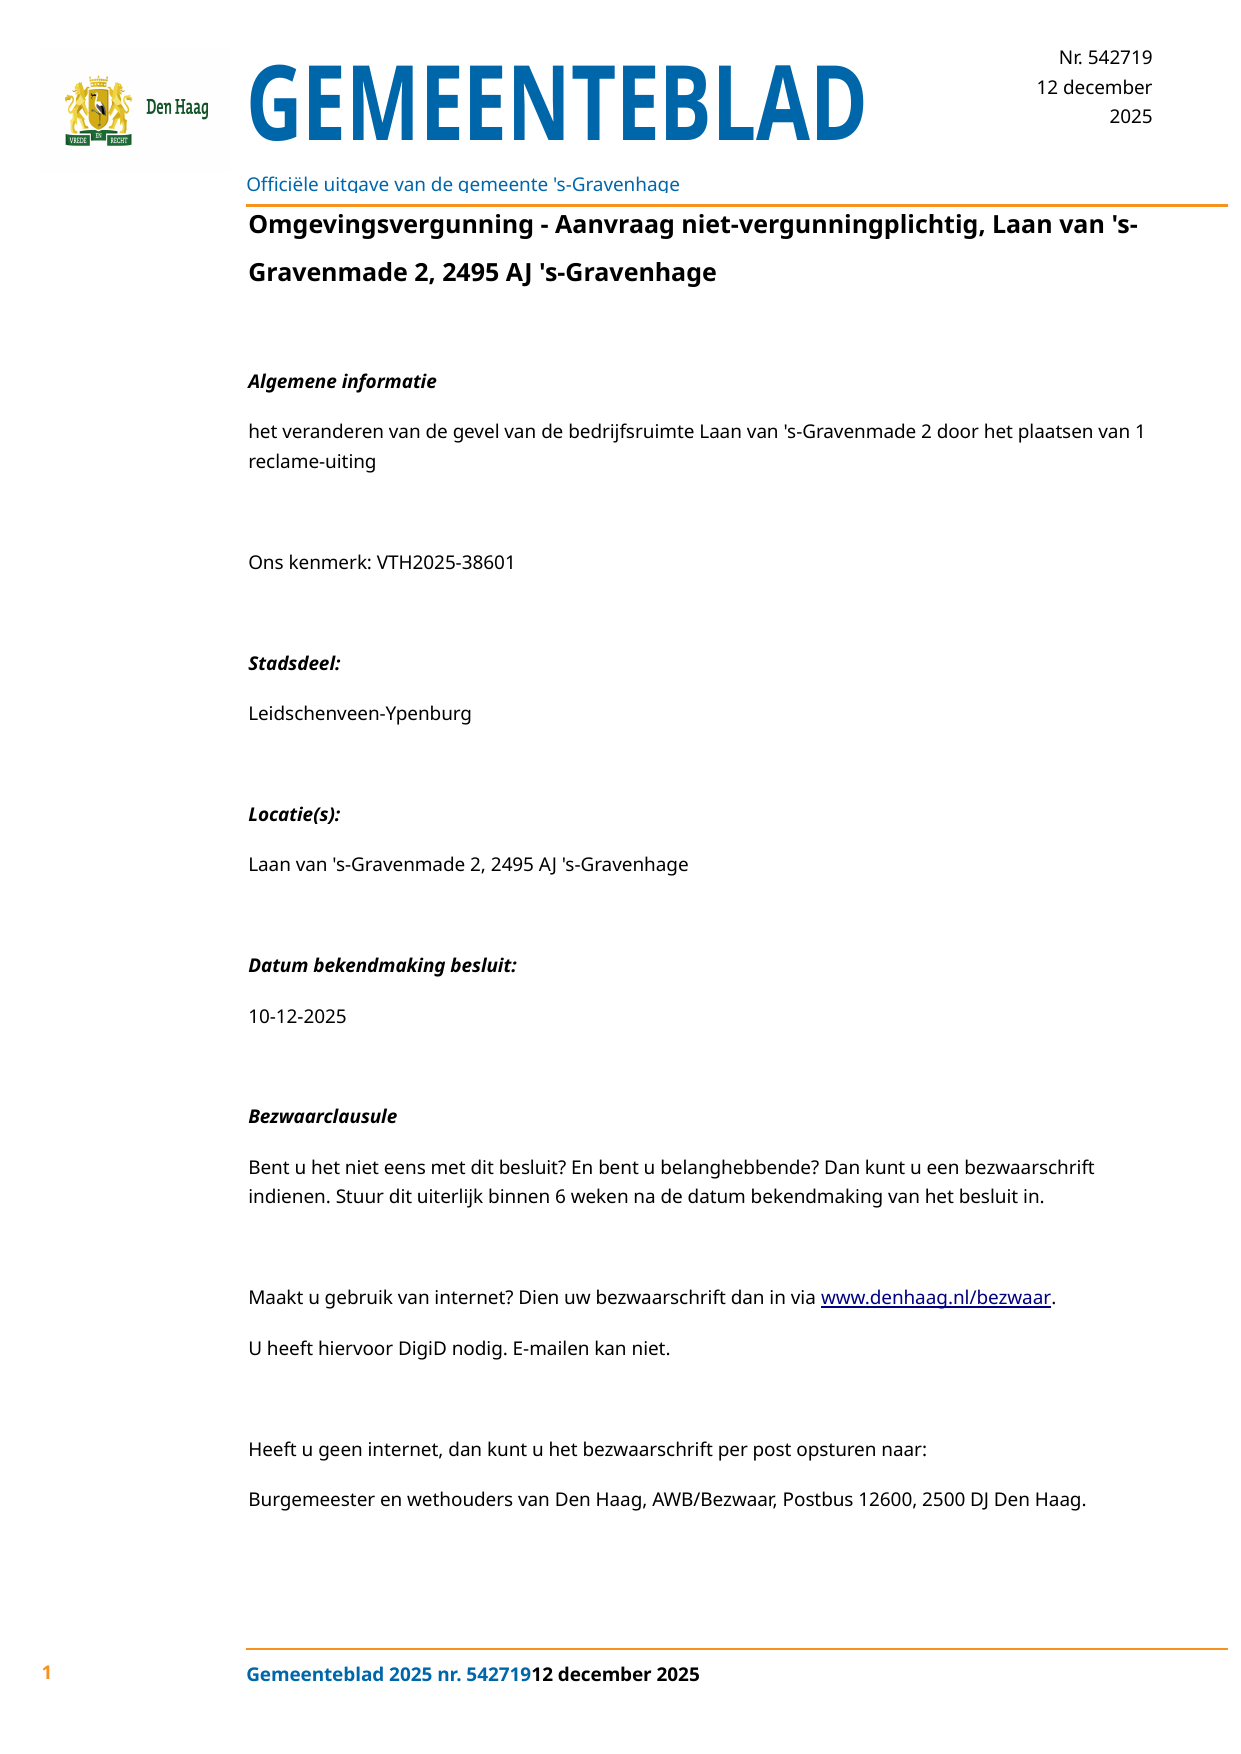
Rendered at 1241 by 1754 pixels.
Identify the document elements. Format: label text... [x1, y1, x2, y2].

text U heeft hiervoor DigiD nodig. E-mailen kan niet. [248, 1335, 1152, 1361]
text Burgemeester en wethouders van Den Haag, AWB/Bezwaar, Postbus 12600, 2500 DJ Den Haag. [248, 1486, 1152, 1512]
text Bezwaarclausule [248, 1104, 1152, 1129]
text het veranderen van de gevel van de bedrijfsruimte Laan van 's-Gravenmade 2 door het plaatsen van 1 reclame-uiting [248, 419, 1152, 474]
text Stadsdeel: [248, 650, 1152, 676]
text Algemene informatie [248, 368, 1152, 394]
text Leidschenveen-Ypenburg [248, 700, 1152, 726]
text Locatie(s): [248, 801, 1152, 827]
text Bent u het niet eens met dit besluit? En bent u belanghebbende? Dan kunt u een bezwaarschrift indienen. Stuur dit uiterlijk binnen 6 weken na de datum bekendmaking van het besluit in. [248, 1154, 1152, 1209]
text 10-12-2025 [248, 1003, 1152, 1029]
picture [41, 47, 231, 172]
text Ons kenmerk: VTH2025-38601 [248, 549, 1152, 575]
text Datum bekendmaking besluit: [248, 952, 1152, 978]
text Heeft u geen internet, dan kunt u het bezwaarschrift per post opsturen naar: [248, 1436, 1152, 1462]
text Laan van 's-Gravenmade 2, 2495 AJ 's-Gravenhage [248, 852, 1152, 877]
text Omgevingsvergunning - Aanvraag niet-vergunningplichtig, Laan van 's-Gravenmade 2, 2495 AJ 's-Gravenhage [248, 207, 1152, 288]
text Maakt u gebruik van internet? Dien uw bezwaarschrift dan in via www.denhaag.nl/bezwaar. [248, 1284, 1152, 1310]
